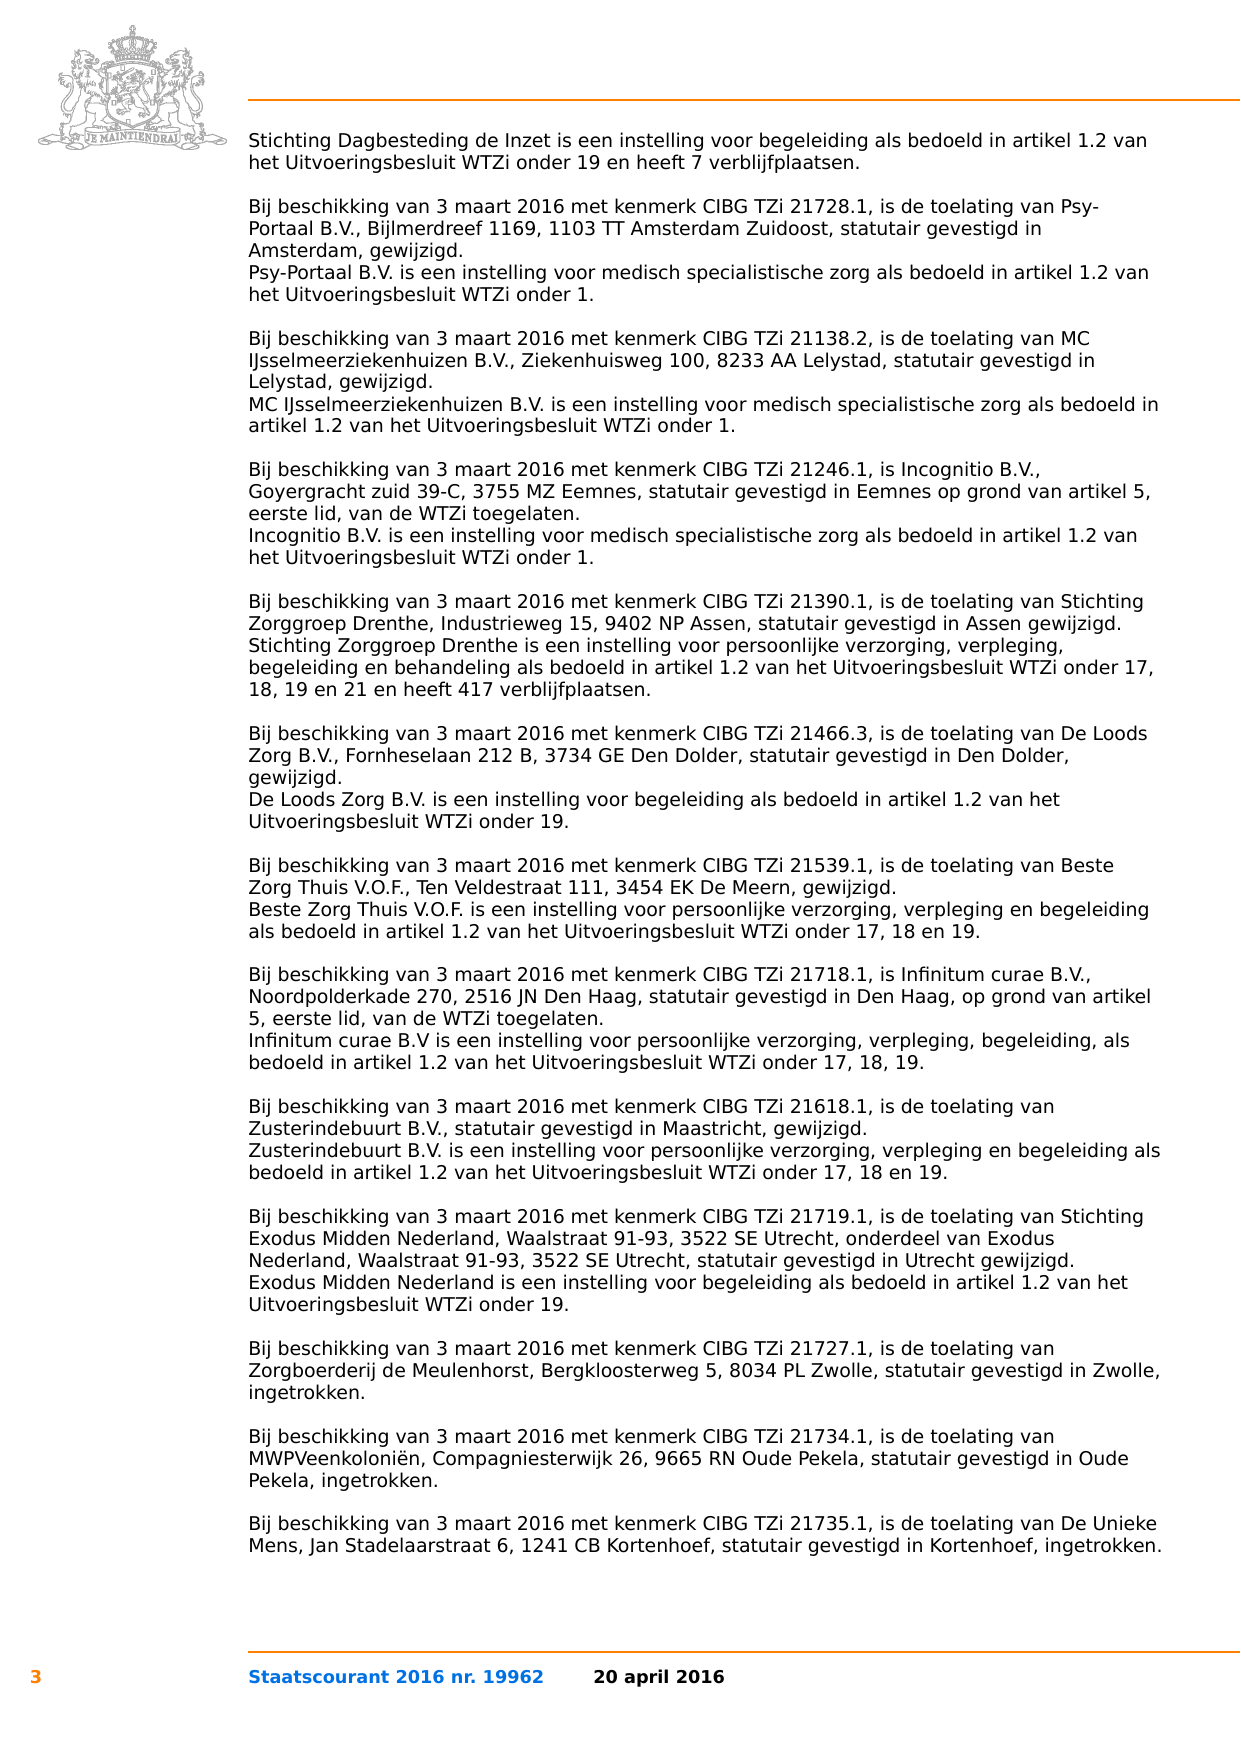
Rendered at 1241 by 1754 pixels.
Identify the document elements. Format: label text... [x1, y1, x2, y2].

text Bij beschikking van 3 maart 2016 met kenmerk CIBG TZi 21466.3, is de toelating van De Loods Zorg B.V., Fornheselaan 212 B, 3734 GE Den Dolder, statutair gevestigd in Den Dolder, gewijzigd. [248, 723, 1163, 789]
text Incognitio B.V. is een instelling voor medisch specialistische zorg als bedoeld in artikel 1.2 van het Uitvoeringsbesluit WTZi onder 1. [248, 525, 1163, 569]
text Stichting Zorggroep Drenthe is een instelling voor persoonlijke verzorging, verpleging, begeleiding en behandeling als bedoeld in artikel 1.2 van het Uitvoeringsbesluit WTZi onder 17, 18, 19 en 21 en heeft 417 verblijfplaatsen. [248, 635, 1163, 701]
text MC IJsselmeerziekenhuizen B.V. is een instelling voor medisch specialistische zorg als bedoeld in artikel 1.2 van het Uitvoeringsbesluit WTZi onder 1. [248, 393, 1163, 437]
text Bij beschikking van 3 maart 2016 met kenmerk CIBG TZi 21539.1, is de toelating van Beste Zorg Thuis V.O.F., Ten Veldestraat 111, 3454 EK De Meern, gewijzigd. [248, 854, 1163, 898]
text De Loods Zorg B.V. is een instelling voor begeleiding als bedoeld in artikel 1.2 van het Uitvoeringsbesluit WTZi onder 19. [248, 789, 1163, 833]
text Stichting Dagbesteding de Inzet is een instelling voor begeleiding als bedoeld in artikel 1.2 van het Uitvoeringsbesluit WTZi onder 19 en heeft 7 verblijfplaatsen. [248, 130, 1163, 174]
text Bij beschikking van 3 maart 2016 met kenmerk CIBG TZi 21138.2, is de toelating van MC IJsselmeerziekenhuizen B.V., Ziekenhuisweg 100, 8233 AA Lelystad, statutair gevestigd in Lelystad, gewijzigd. [248, 327, 1163, 393]
text Exodus Midden Nederland is een instelling voor begeleiding als bedoeld in artikel 1.2 van het Uitvoeringsbesluit WTZi onder 19. [248, 1272, 1163, 1316]
text Bij beschikking van 3 maart 2016 met kenmerk CIBG TZi 21734.1, is de toelating van MWPVeenkoloniën, Compagniesterwijk 26, 9665 RN Oude Pekela, statutair gevestigd in Oude Pekela, ingetrokken. [248, 1426, 1163, 1491]
text Psy-Portaal B.V. is een instelling voor medisch specialistische zorg als bedoeld in artikel 1.2 van het Uitvoeringsbesluit WTZi onder 1. [248, 262, 1163, 306]
text Bij beschikking van 3 maart 2016 met kenmerk CIBG TZi 21727.1, is de toelating van Zorgboerderij de Meulenhorst, Bergkloosterweg 5, 8034 PL Zwolle, statutair gevestigd in Zwolle, ingetrokken. [248, 1338, 1163, 1404]
text Zusterindebuurt B.V. is een instelling voor persoonlijke verzorging, verpleging en begeleiding als bedoeld in artikel 1.2 van het Uitvoeringsbesluit WTZi onder 17, 18 en 19. [248, 1140, 1163, 1184]
text Bij beschikking van 3 maart 2016 met kenmerk CIBG TZi 21246.1, is Incognitio B.V., Goyergracht zuid 39-C, 3755 MZ Eemnes, statutair gevestigd in Eemnes op grond van artikel 5, eerste lid, van de WTZi toegelaten. [248, 459, 1163, 525]
picture [38, 25, 227, 150]
text Bij beschikking van 3 maart 2016 met kenmerk CIBG TZi 21618.1, is de toelating van Zusterindebuurt B.V., statutair gevestigd in Maastricht, gewijzigd. [248, 1096, 1163, 1140]
text Bij beschikking van 3 maart 2016 met kenmerk CIBG TZi 21735.1, is de toelating van De Unieke Mens, Jan Stadelaarstraat 6, 1241 CB Kortenhoef, statutair gevestigd in Kortenhoef, ingetrokken. [248, 1513, 1163, 1557]
text Bij beschikking van 3 maart 2016 met kenmerk CIBG TZi 21718.1, is Infinitum curae B.V., Noordpolderkade 270, 2516 JN Den Haag, statutair gevestigd in Den Haag, op grond van artikel 5, eerste lid, van de WTZi toegelaten. [248, 964, 1163, 1030]
text Bij beschikking van 3 maart 2016 met kenmerk CIBG TZi 21719.1, is de toelating van Stichting Exodus Midden Nederland, Waalstraat 91-93, 3522 SE Utrecht, onderdeel van Exodus Nederland, Waalstraat 91-93, 3522 SE Utrecht, statutair gevestigd in Utrecht gewijzigd. [248, 1206, 1163, 1272]
text Bij beschikking van 3 maart 2016 met kenmerk CIBG TZi 21728.1, is de toelating van Psy-Portaal B.V., Bijlmerdreef 1169, 1103 TT Amsterdam Zuidoost, statutair gevestigd in Amsterdam, gewijzigd. [248, 196, 1163, 262]
text Beste Zorg Thuis V.O.F. is een instelling voor persoonlijke verzorging, verpleging en begeleiding als bedoeld in artikel 1.2 van het Uitvoeringsbesluit WTZi onder 17, 18 en 19. [248, 898, 1163, 942]
text Infinitum curae B.V is een instelling voor persoonlijke verzorging, verpleging, begeleiding, als bedoeld in artikel 1.2 van het Uitvoeringsbesluit WTZi onder 17, 18, 19. [248, 1030, 1163, 1074]
text Bij beschikking van 3 maart 2016 met kenmerk CIBG TZi 21390.1, is de toelating van Stichting Zorggroep Drenthe, Industrieweg 15, 9402 NP Assen, statutair gevestigd in Assen gewijzigd. [248, 591, 1163, 635]
